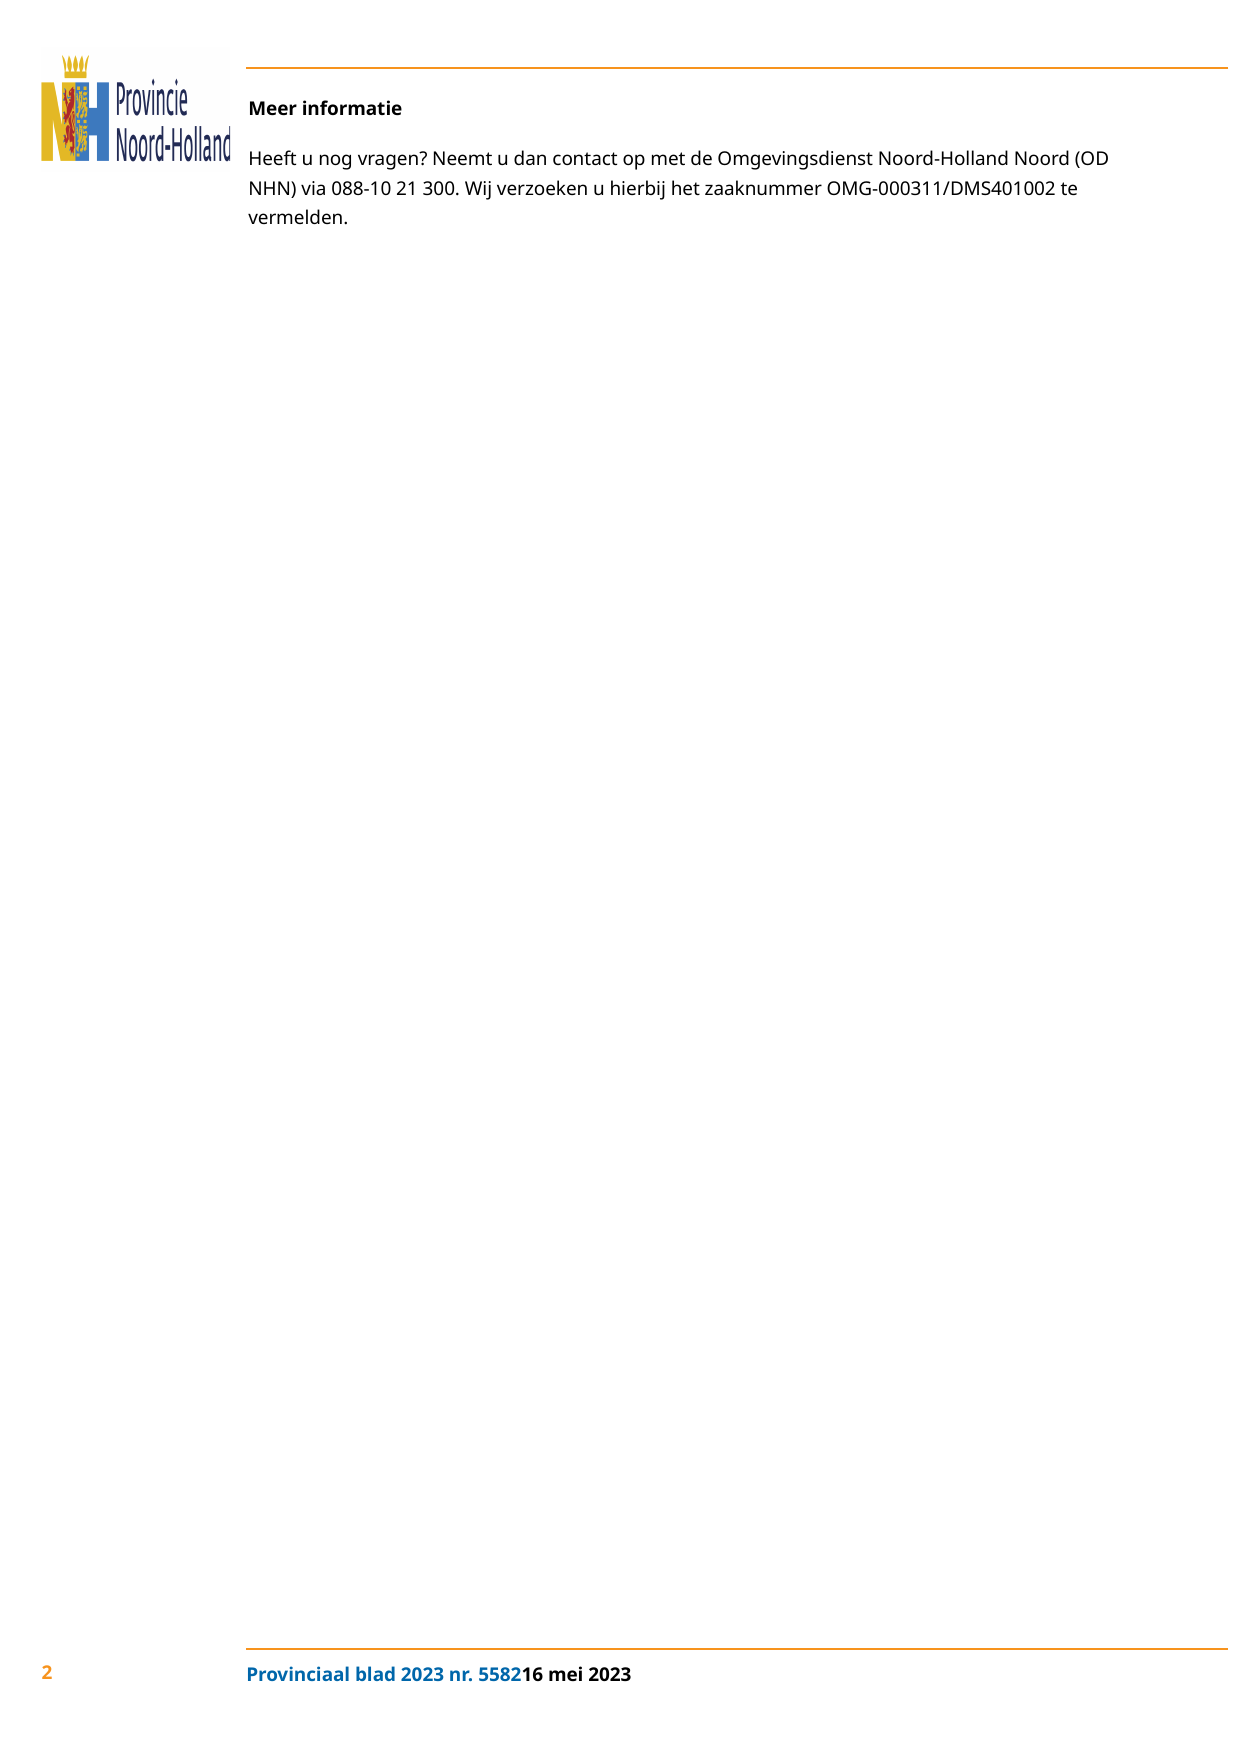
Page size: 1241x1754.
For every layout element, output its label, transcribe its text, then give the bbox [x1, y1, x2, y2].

picture [41, 47, 231, 172]
text Meer informatie [248, 95, 1152, 121]
text Heeft u nog vragen? Neemt u dan contact op met de Omgevingsdienst Noord-Holland Noord (OD NHN) via 088-10 21 300. Wij verzoeken u hierbij het zaaknummer OMG-000311/DMS401002 te vermelden. [248, 145, 1152, 230]
